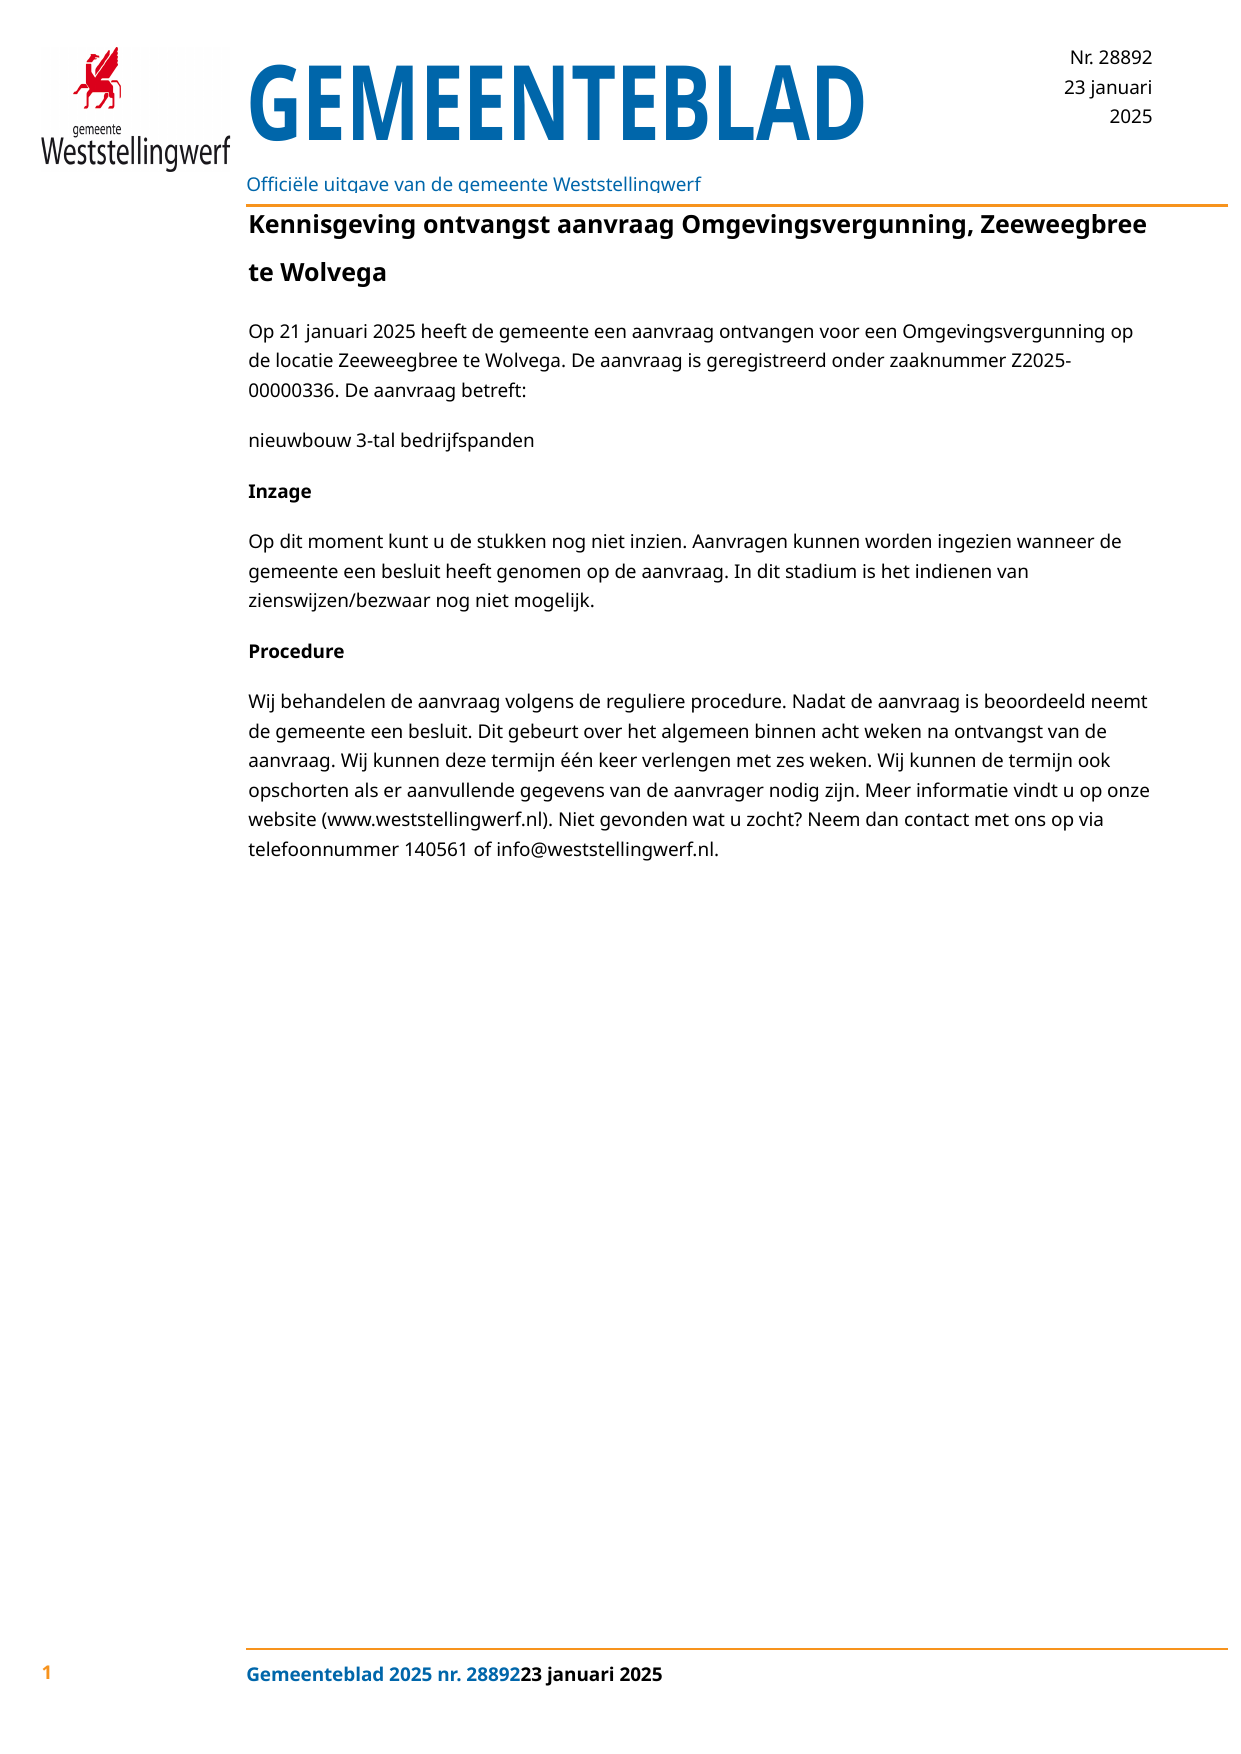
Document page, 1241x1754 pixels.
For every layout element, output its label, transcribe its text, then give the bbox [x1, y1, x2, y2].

text nieuwbouw 3-tal bedrijfspanden [248, 427, 1152, 453]
text Inzage [248, 478, 1152, 504]
text Op 21 januari 2025 heeft de gemeente een aanvraag ontvangen voor een Omgevingsvergunning op de locatie Zeeweegbree te Wolvega. De aanvraag is geregistreerd onder zaaknummer Z2025-00000336. De aanvraag betreft: [248, 318, 1152, 403]
text Kennisgeving ontvangst aanvraag Omgevingsvergunning, Zeeweegbree te Wolvega [248, 207, 1152, 288]
text Wij behandelen de aanvraag volgens de reguliere procedure. Nadat de aanvraag is beoordeeld neemt de gemeente een besluit. Dit gebeurt over het algemeen binnen acht weken na ontvangst van de aanvraag. Wij kunnen deze termijn één keer verlengen met zes weken. Wij kunnen de termijn ook opschorten als er aanvullende gegevens van de aanvrager nodig zijn. Meer informatie vindt u op onze website (www.weststellingwerf.nl). Niet gevonden wat u zocht? Neem dan contact met ons op via telefoonnummer 140561 of info@weststellingwerf.nl. [248, 688, 1152, 862]
text Op dit moment kunt u de stukken nog niet inzien. Aanvragen kunnen worden ingezien wanneer de gemeente een besluit heeft genomen op de aanvraag. In dit stadium is het indienen van zienswijzen/bezwaar nog niet mogelijk. [248, 528, 1152, 613]
text Procedure [248, 638, 1152, 664]
picture [41, 47, 231, 172]
